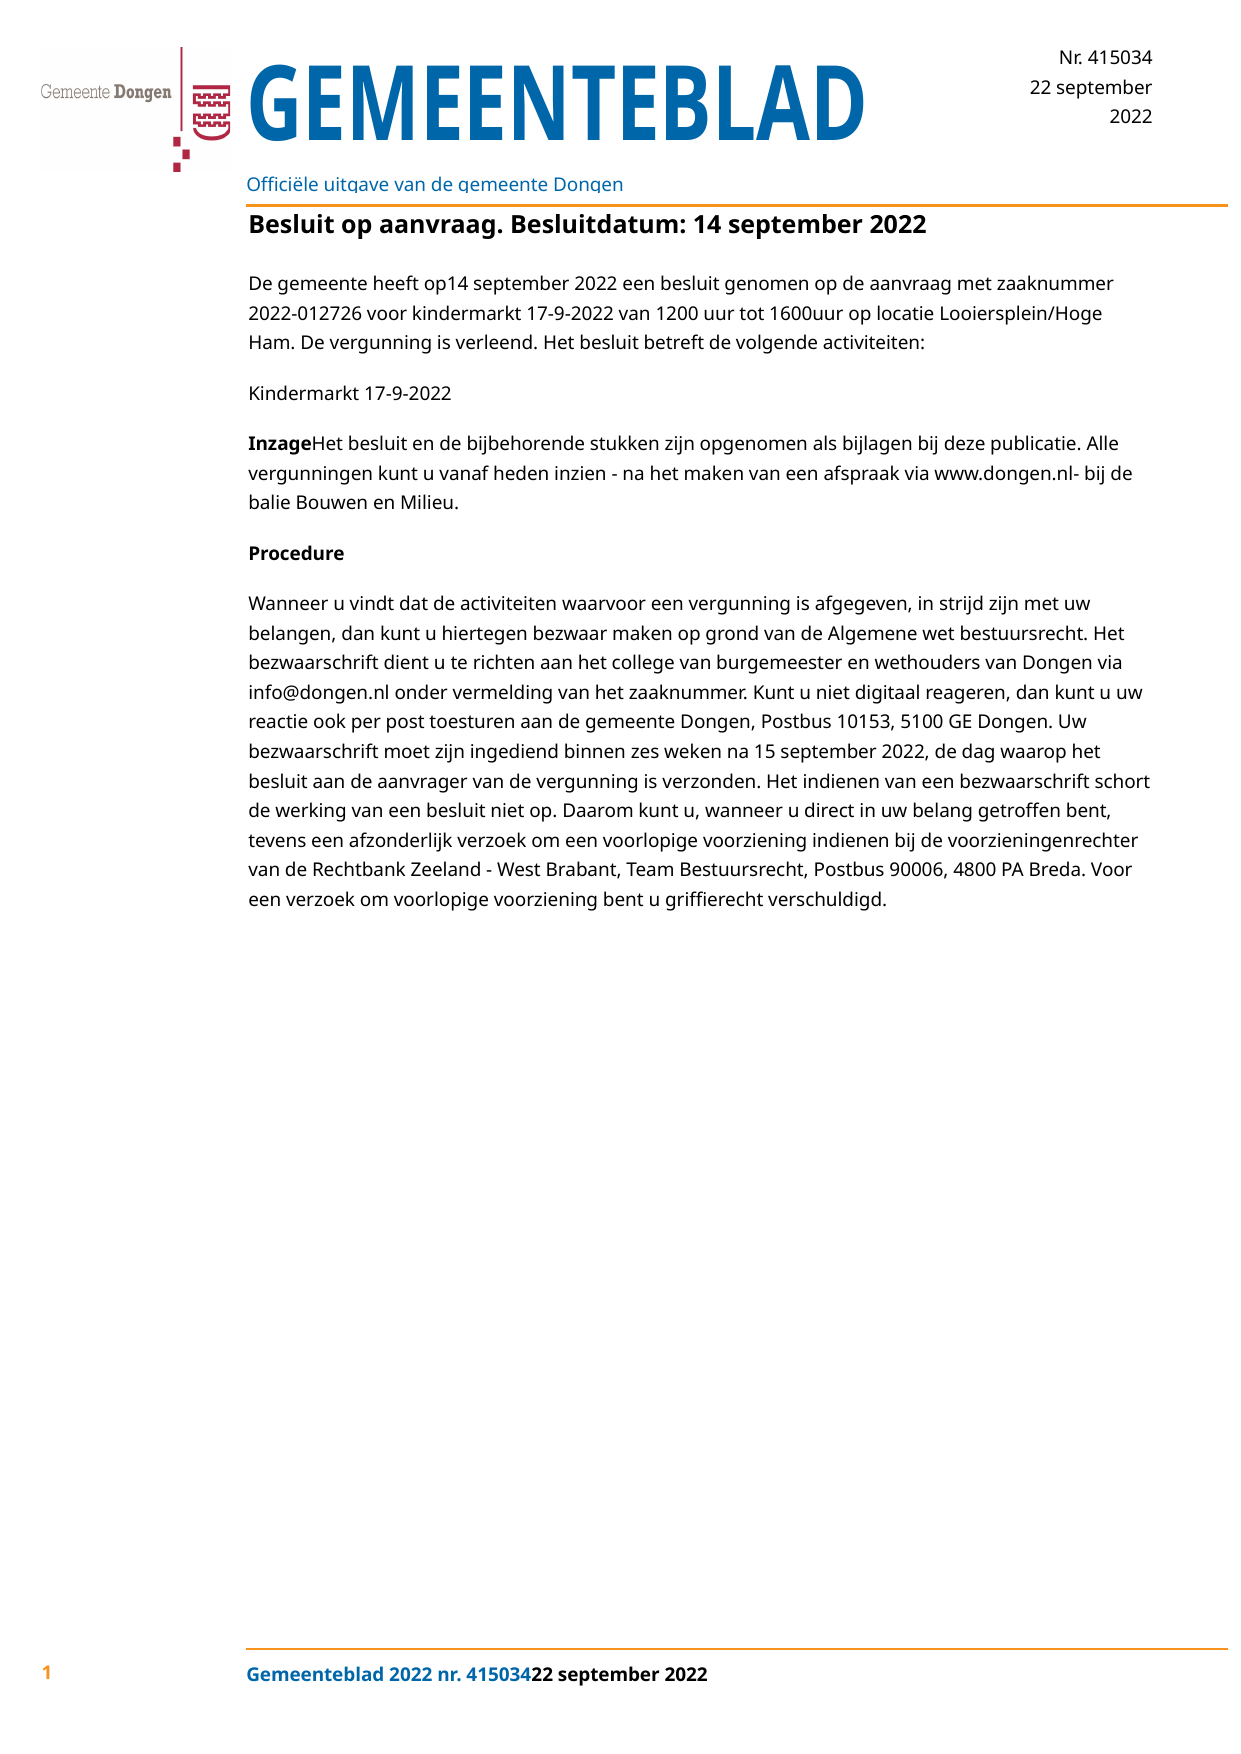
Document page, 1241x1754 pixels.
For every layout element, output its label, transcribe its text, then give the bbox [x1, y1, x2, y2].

text Kindermarkt 17-9-2022 [248, 380, 1152, 406]
text Besluit op aanvraag. Besluitdatum: 14 september 2022 [248, 207, 1152, 241]
picture [41, 47, 231, 172]
text Wanneer u vindt dat de activiteiten waarvoor een vergunning is afgegeven, in strijd zijn met uw belangen, dan kunt u hiertegen bezwaar maken op grond van de Algemene wet bestuursrecht. Het bezwaarschrift dient u te richten aan het college van burgemeester en wethouders van Dongen via info@dongen.nl onder vermelding van het zaaknummer. Kunt u niet digitaal reageren, dan kunt u uw reactie ook per post toesturen aan de gemeente Dongen, Postbus 10153, 5100 GE Dongen. Uw bezwaarschrift moet zijn ingediend binnen zes weken na 15 september 2022, de dag waarop het besluit aan de aanvrager van de vergunning is verzonden. Het indienen van een bezwaarschrift schort de werking van een besluit niet op. Daarom kunt u, wanneer u direct in uw belang getroffen bent, tevens een afzonderlijk verzoek om een voorlopige voorziening indienen bij de voorzieningenrechter van de Rechtbank Zeeland - West Brabant, Team Bestuursrecht, Postbus 90006, 4800 PA Breda. Voor een verzoek om voorlopige voorziening bent u griffierecht verschuldigd. [248, 590, 1152, 912]
text De gemeente heeft op14 september 2022 een besluit genomen op de aanvraag met zaaknummer 2022-012726 voor kindermarkt 17-9-2022 van 1200 uur tot 1600uur op locatie Looiersplein/Hoge Ham. De vergunning is verleend. Het besluit betreft de volgende activiteiten: [248, 270, 1152, 355]
text InzageHet besluit en de bijbehorende stukken zijn opgenomen als bijlagen bij deze publicatie. Alle vergunningen kunt u vanaf heden inzien - na het maken van een afspraak via www.dongen.nl- bij de balie Bouwen en Milieu. [248, 430, 1152, 515]
text Procedure [248, 540, 1152, 566]
